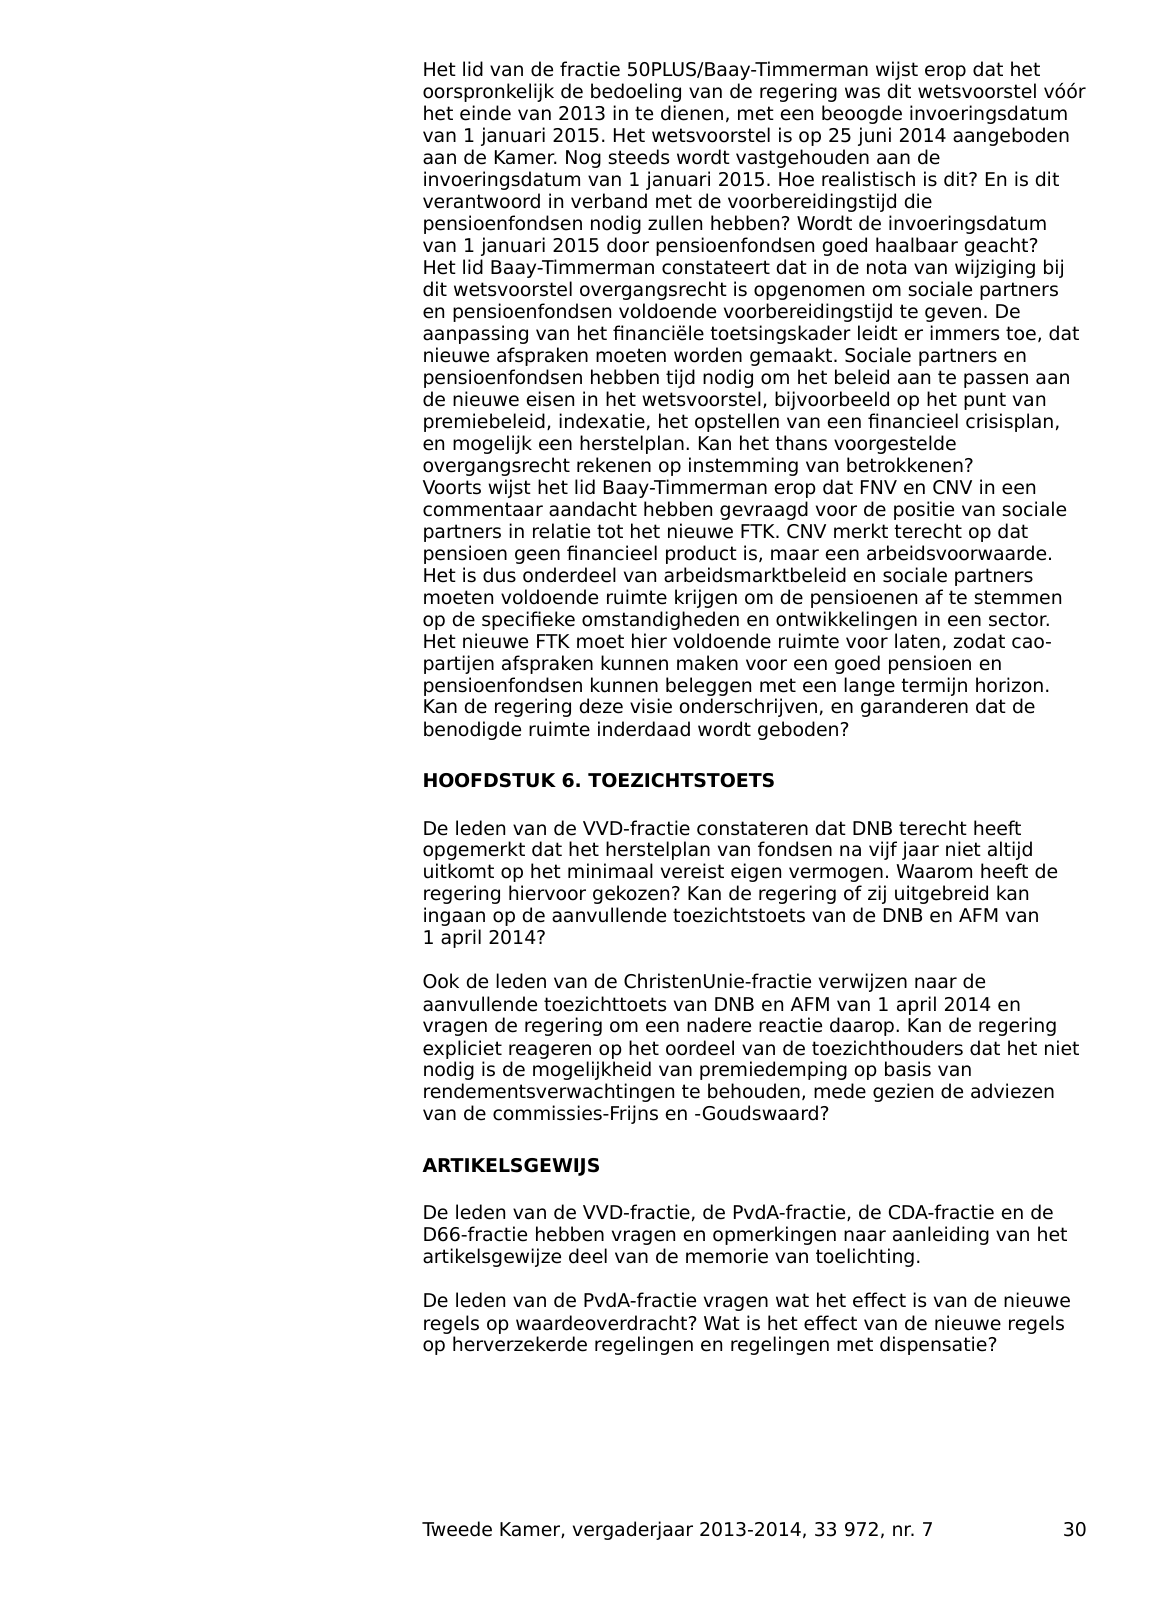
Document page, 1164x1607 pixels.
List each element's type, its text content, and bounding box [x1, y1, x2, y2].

text Ook de leden van de ChristenUnie-fractie verwijzen naar de aanvullende toezichttoets van DNB en AFM van 1 april 2014 en vragen de regering om een nadere reactie daarop. Kan de regering expliciet reageren op het oordeel van de toezichthouders dat het niet nodig is de mogelijkheid van premiedemping op basis van rendementsverwachtingen te behouden, mede gezien de adviezen van de commissies-Frijns en -Goudswaard? [422, 971, 1087, 1125]
text De leden van de PvdA-fractie vragen wat het effect is van de nieuwe regels op waardeoverdracht? Wat is het effect van de nieuwe regels op herverzekerde regelingen en regelingen met dispensatie? [422, 1290, 1087, 1356]
text De leden van de VVD-fractie constateren dat DNB terecht heeft opgemerkt dat het herstelplan van fondsen na vijf jaar niet altijd uitkomt op het minimaal vereist eigen vermogen. Waarom heeft de regering hiervoor gekozen? Kan de regering of zij uitgebreid kan ingaan op de aanvullende toezichtstoets van de DNB en AFM van 1 april 2014? [422, 817, 1087, 949]
text Het lid van de fractie 50PLUS/Baay-Timmerman wijst erop dat het oorspronkelijk de bedoeling van de regering was dit wetsvoorstel vóór het einde van 2013 in te dienen, met een beoogde invoeringsdatum van 1 januari 2015. Het wetsvoorstel is op 25 juni 2014 aangeboden aan de Kamer. Nog steeds wordt vastgehouden aan de invoeringsdatum van 1 januari 2015. Hoe realistisch is dit? En is dit verantwoord in verband met de voorbereidingstijd die pensioenfondsen nodig zullen hebben? Wordt de invoeringsdatum van 1 januari 2015 door pensioenfondsen goed haalbaar geacht? [422, 59, 1087, 257]
subtitle ARTIKELSGEWIJS [422, 1155, 1087, 1177]
text De leden van de VVD-fractie, de PvdA-fractie, de CDA-fractie en de D66-fractie hebben vragen en opmerkingen naar aanleiding van het artikelsgewijze deel van de memorie van toelichting. [422, 1202, 1087, 1268]
subtitle HOOFDSTUK 6. TOEZICHTSTOETS [422, 770, 1087, 792]
text Het lid Baay-Timmerman constateert dat in de nota van wijziging bij dit wetsvoorstel overgangsrecht is opgenomen om sociale partners en pensioenfondsen voldoende voorbereidingstijd te geven. De aanpassing van het financiële toetsingskader leidt er immers toe, dat nieuwe afspraken moeten worden gemaakt. Sociale partners en pensioenfondsen hebben tijd nodig om het beleid aan te passen aan de nieuwe eisen in het wetsvoorstel, bijvoorbeeld op het punt van premiebeleid, indexatie, het opstellen van een financieel crisisplan, en mogelijk een herstelplan. Kan het thans voorgestelde overgangsrecht rekenen op instemming van betrokkenen? [422, 257, 1087, 477]
text Voorts wijst het lid Baay-Timmerman erop dat FNV en CNV in een commentaar aandacht hebben gevraagd voor de positie van sociale partners in relatie tot het nieuwe FTK. CNV merkt terecht op dat pensioen geen financieel product is, maar een arbeidsvoorwaarde. Het is dus onderdeel van arbeidsmarktbeleid en sociale partners moeten voldoende ruimte krijgen om de pensioenen af te stemmen op de specifieke omstandigheden en ontwikkelingen in een sector. Het nieuwe FTK moet hier voldoende ruimte voor laten, zodat cao-partijen afspraken kunnen maken voor een goed pensioen en pensioenfondsen kunnen beleggen met een lange termijn horizon. Kan de regering deze visie onderschrijven, en garanderen dat de benodigde ruimte inderdaad wordt geboden? [422, 477, 1087, 740]
